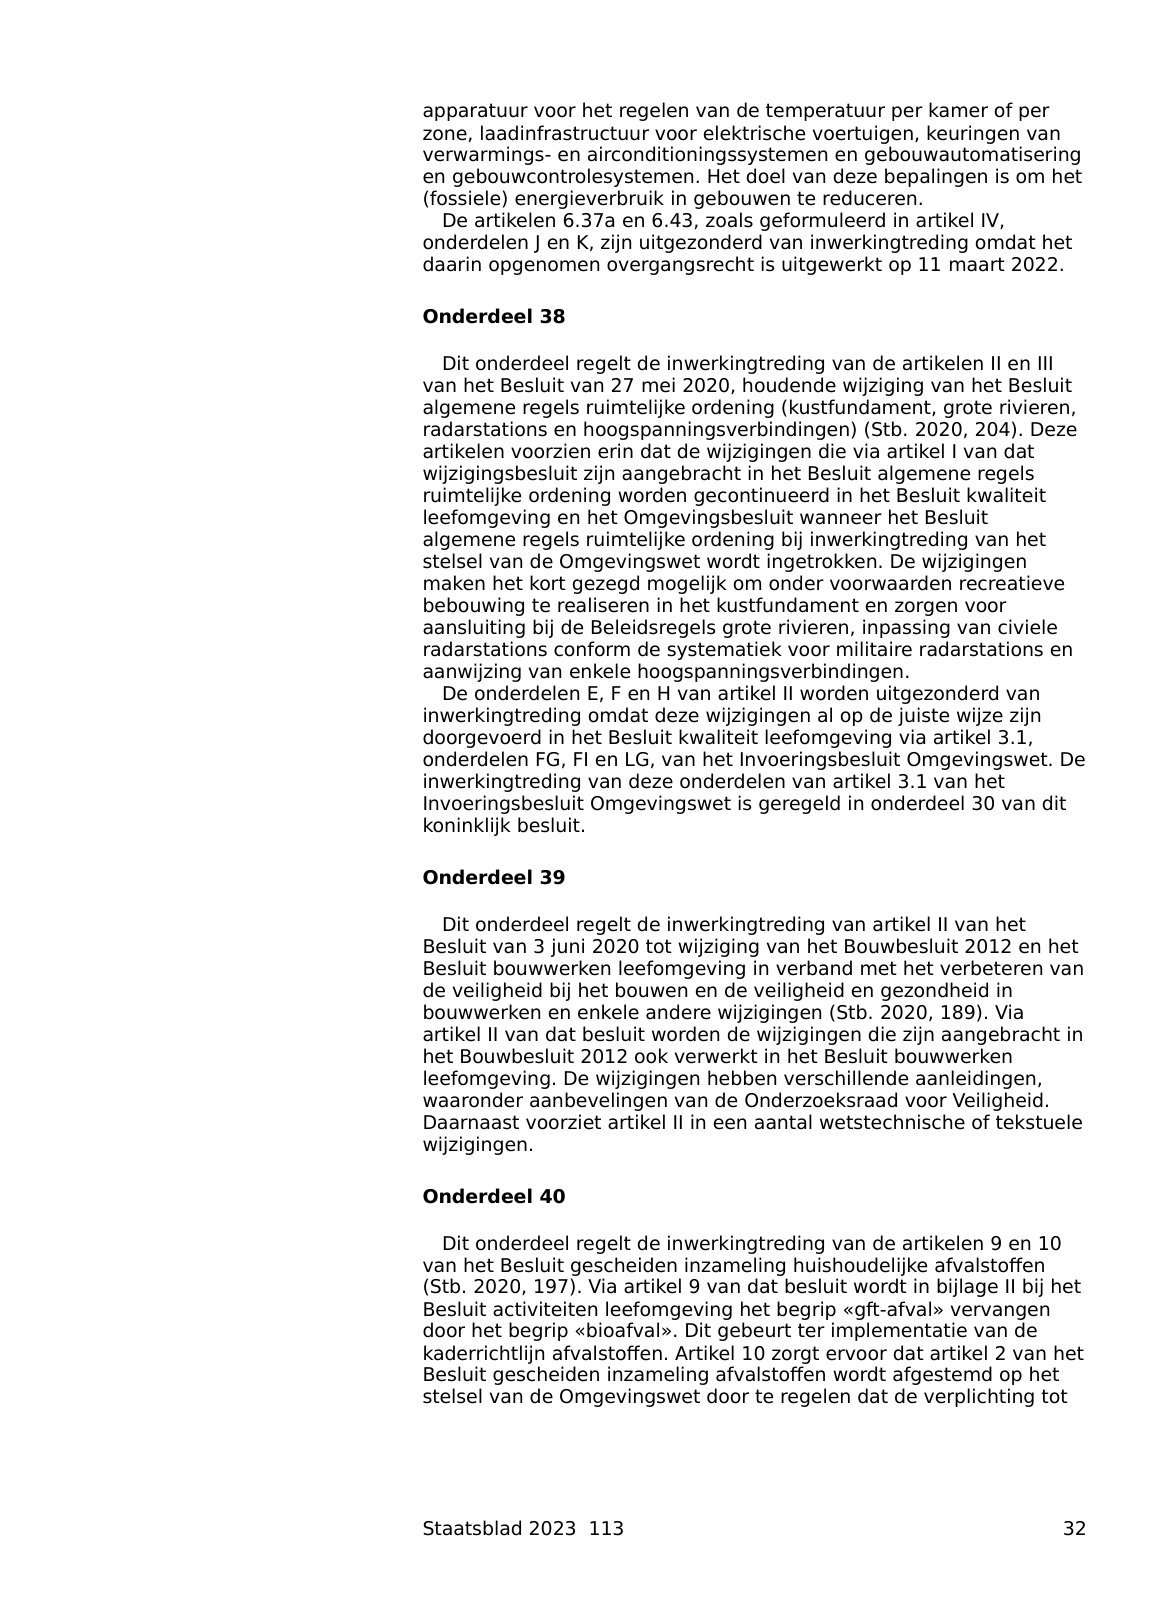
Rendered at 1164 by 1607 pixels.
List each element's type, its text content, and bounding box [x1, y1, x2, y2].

text Dit onderdeel regelt de inwerkingtreding van artikel II van het Besluit van 3 juni 2020 tot wijziging van het Bouwbesluit 2012 en het Besluit bouwwerken leefomgeving in verband met het verbeteren van de veiligheid bij het bouwen en de veiligheid en gezondheid in bouwwerken en enkele andere wijzigingen (Stb. 2020, 189). Via artikel II van dat besluit worden de wijzigingen die zijn aangebracht in het Bouwbesluit 2012 ook verwerkt in het Besluit bouwwerken leefomgeving. De wijzigingen hebben verschillende aanleidingen, waaronder aanbevelingen van de Onderzoeksraad voor Veiligheid. Daarnaast voorziet artikel II in een aantal wetstechnische of tekstuele wijzigingen. [422, 914, 1087, 1156]
text De artikelen 6.37a en 6.43, zoals geformuleerd in artikel IV, onderdelen J en K, zijn uitgezonderd van inwerkingtreding omdat het daarin opgenomen overgangsrecht is uitgewerkt op 11 maart 2022. [422, 210, 1087, 276]
text De onderdelen E, F en H van artikel II worden uitgezonderd van inwerkingtreding omdat deze wijzigingen al op de juiste wijze zijn doorgevoerd in het Besluit kwaliteit leefomgeving via artikel 3.1, onderdelen FG, FI en LG, van het Invoeringsbesluit Omgevingswet. De inwerkingtreding van deze onderdelen van artikel 3.1 van het Invoeringsbesluit Omgevingswet is geregeld in onderdeel 30 van dit koninklijk besluit. [422, 683, 1087, 837]
text Dit onderdeel regelt de inwerkingtreding van de artikelen 9 en 10 van het Besluit gescheiden inzameling huishoudelijke afvalstoffen (Stb. 2020, 197). Via artikel 9 van dat besluit wordt in bijlage II bij het Besluit activiteiten leefomgeving het begrip «gft-afval» vervangen door het begrip «bioafval». Dit gebeurt ter implementatie van de kaderrichtlijn afvalstoffen. Artikel 10 zorgt ervoor dat artikel 2 van het Besluit gescheiden inzameling afvalstoffen wordt afgestemd op het stelsel van de Omgevingswet door te regelen dat de verplichting tot [422, 1232, 1087, 1408]
text apparatuur voor het regelen van de temperatuur per kamer of per zone, laadinfrastructuur voor elektrische voertuigen, keuringen van verwarmings- en airconditioningssystemen en gebouwautomatisering en gebouwcontrolesystemen. Het doel van deze bepalingen is om het (fossiele) energieverbruik in gebouwen te reduceren. [422, 100, 1087, 210]
subtitle Onderdeel 39 [422, 867, 1087, 889]
text Dit onderdeel regelt de inwerkingtreding van de artikelen II en III van het Besluit van 27 mei 2020, houdende wijziging van het Besluit algemene regels ruimtelijke ordening (kustfundament, grote rivieren, radarstations en hoogspanningsverbindingen) (Stb. 2020, 204). Deze artikelen voorzien erin dat de wijzigingen die via artikel I van dat wijzigingsbesluit zijn aangebracht in het Besluit algemene regels ruimtelijke ordening worden gecontinueerd in het Besluit kwaliteit leefomgeving en het Omgevingsbesluit wanneer het Besluit algemene regels ruimtelijke ordening bij inwerkingtreding van het stelsel van de Omgevingswet wordt ingetrokken. De wijzigingen maken het kort gezegd mogelijk om onder voorwaarden recreatieve bebouwing te realiseren in het kustfundament en zorgen voor aansluiting bij de Beleidsregels grote rivieren, inpassing van civiele radarstations conform de systematiek voor militaire radarstations en aanwijzing van enkele hoogspanningsverbindingen. [422, 353, 1087, 683]
subtitle Onderdeel 38 [422, 306, 1087, 328]
subtitle Onderdeel 40 [422, 1186, 1087, 1207]
